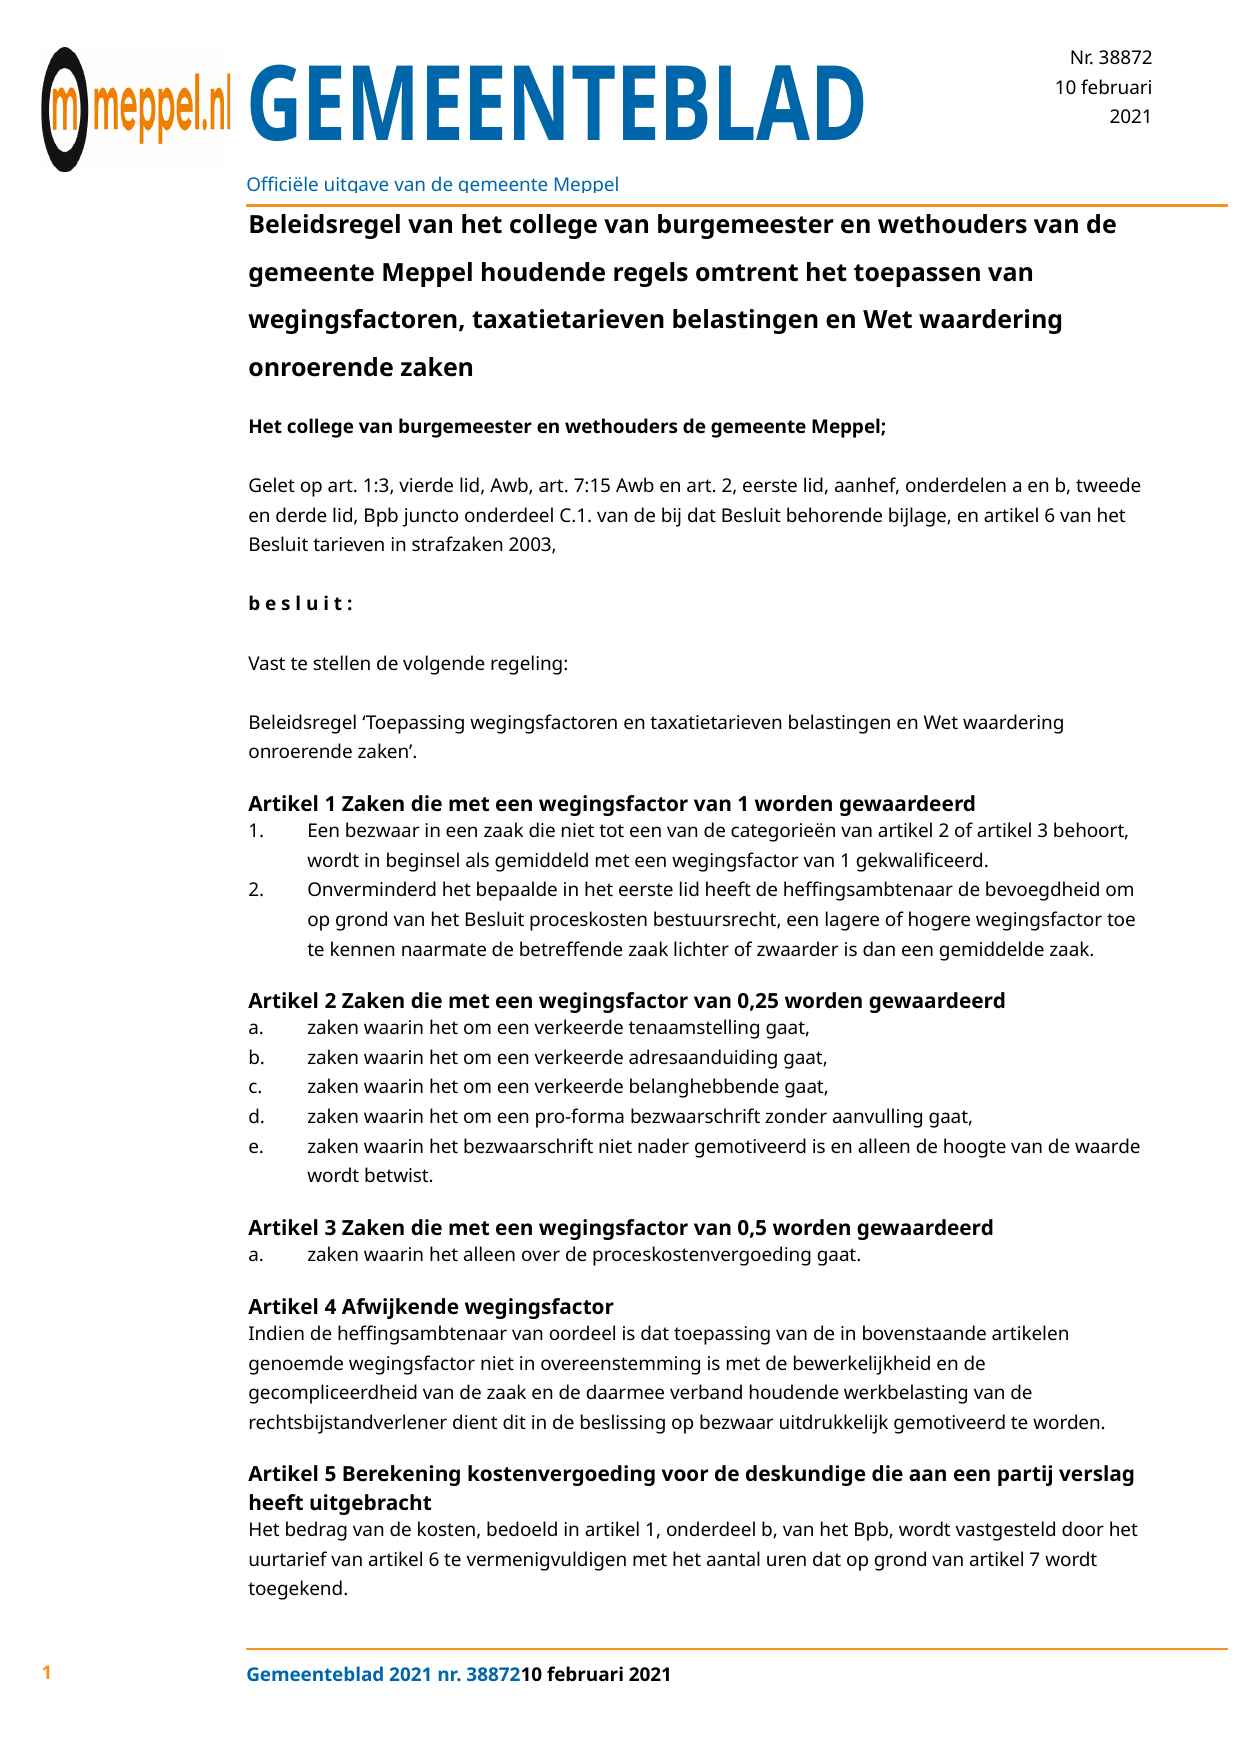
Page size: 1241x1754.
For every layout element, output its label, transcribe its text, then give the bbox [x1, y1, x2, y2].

list Onverminderd het bepaalde in het eerste lid heeft de heffingsambtenaar de bevoegdheid om op grond van het Besluit proceskosten bestuursrecht, een lagere of hogere wegingsfactor toe te kennen naarmate de betreffende zaak lichter of zwaarder is dan een gemiddelde zaak. [248, 877, 1152, 961]
text Artikel 4 Afwijkende wegingsfactor [248, 1292, 1152, 1320]
text Het college van burgemeester en wethouders de gemeente Meppel; [248, 413, 1152, 439]
list zaken waarin het alleen over de proceskostenvergoeding gaat. [248, 1241, 1152, 1267]
list Een bezwaar in een zaak die niet tot een van de categorieën van artikel 2 of artikel 3 behoort, wordt in beginsel als gemiddeld met een wegingsfactor van 1 gekwalificeerd. [248, 817, 1152, 873]
text Artikel 1 Zaken die met een wegingsfactor van 1 worden gewaardeerd [248, 789, 1152, 817]
text Indien de heffingsambtenaar van oordeel is dat toepassing van de in bovenstaande artikelen genoemde wegingsfactor niet in overeenstemming is met de bewerkelijkheid en de gecompliceerdheid van de zaak en de daarmee verband houdende werkbelasting van de rechtsbijstandverlener dient dit in de beslissing op bezwaar uitdrukkelijk gemotiveerd te worden. [248, 1320, 1152, 1435]
list zaken waarin het om een pro-forma bezwaarschrift zonder aanvulling gaat, [248, 1103, 1152, 1129]
list zaken waarin het om een verkeerde belanghebbende gaat, [248, 1074, 1152, 1099]
text Beleidsregel ‘Toepassing wegingsfactoren en taxatietarieven belastingen en Wet waardering onroerende zaken’. [248, 709, 1152, 764]
list zaken waarin het bezwaarschrift niet nader gemotiveerd is en alleen de hoogte van de waarde wordt betwist. [248, 1133, 1152, 1188]
text Vast te stellen de volgende regeling: [248, 650, 1152, 676]
picture [41, 47, 231, 172]
list zaken waarin het om een verkeerde tenaamstelling gaat, [248, 1014, 1152, 1040]
text Artikel 2 Zaken die met een wegingsfactor van 0,25 worden gewaardeerd [248, 986, 1152, 1014]
text b e s l u i t : [248, 591, 1152, 616]
text Artikel 5 Berekening kostenvergoeding voor de deskundige die aan een partij verslag heeft uitgebracht [248, 1459, 1152, 1516]
text Het bedrag van de kosten, bedoeld in artikel 1, onderdeel b, van het Bpb, wordt vastgesteld door het uurtarief van artikel 6 te vermenigvuldigen met het aantal uren dat op grond van artikel 7 wordt toegekend. [248, 1516, 1152, 1601]
text Beleidsregel van het college van burgemeester en wethouders van de gemeente Meppel houdende regels omtrent het toepassen van wegingsfactoren, taxatietarieven belastingen en Wet waardering onroerende zaken [248, 207, 1152, 384]
text Gelet op art. 1:3, vierde lid, Awb, art. 7:15 Awb en art. 2, eerste lid, aanhef, onderdelen a en b, tweede en derde lid, Bpb juncto onderdeel C.1. van de bij dat Besluit behorende bijlage, en artikel 6 van het Besluit tarieven in strafzaken 2003, [248, 472, 1152, 557]
text Artikel 3 Zaken die met een wegingsfactor van 0,5 worden gewaardeerd [248, 1213, 1152, 1241]
list zaken waarin het om een verkeerde adresaanduiding gaat, [248, 1044, 1152, 1070]
